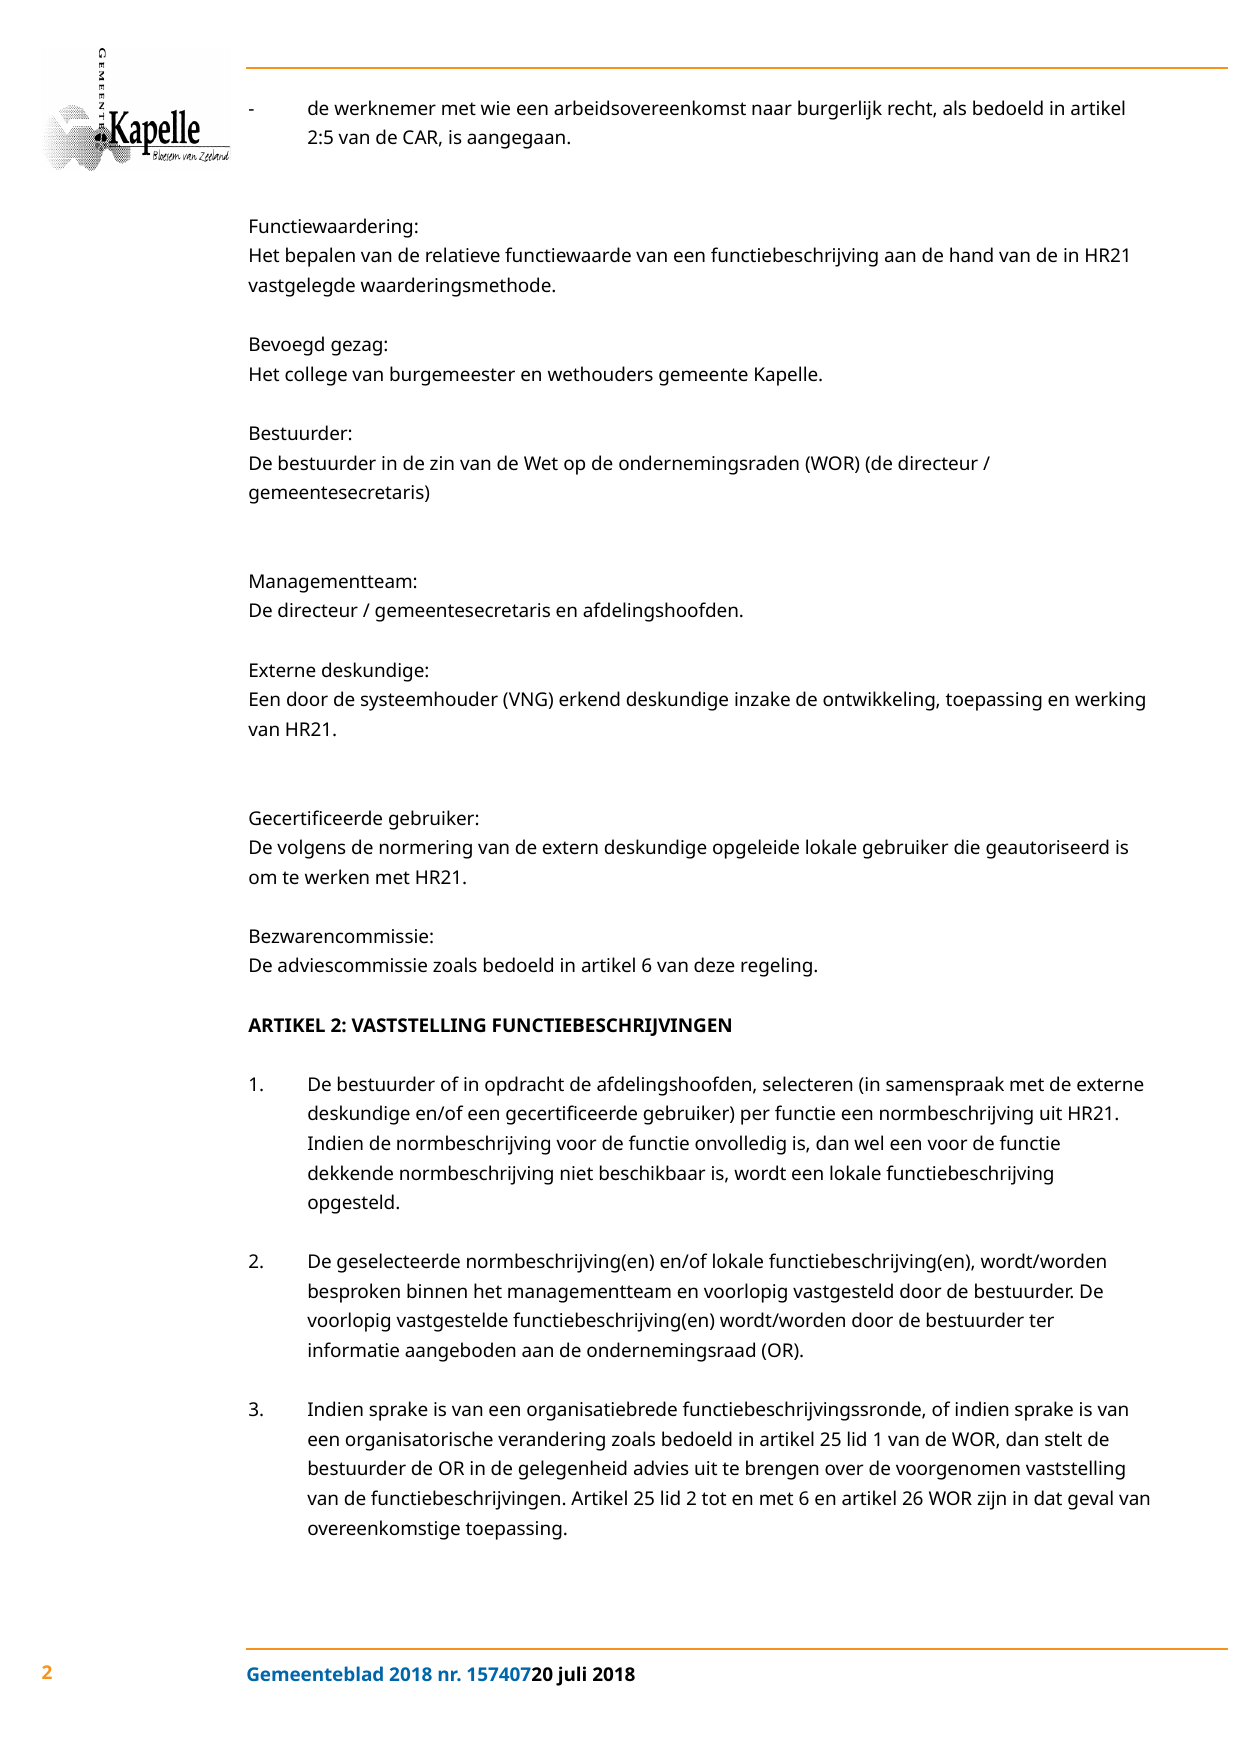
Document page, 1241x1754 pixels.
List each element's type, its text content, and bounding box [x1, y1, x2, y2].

text De adviescommissie zoals bedoeld in artikel 6 van deze regeling. [248, 953, 1152, 978]
text Het college van burgemeester en wethouders gemeente Kapelle. [248, 361, 1152, 387]
list Indien sprake is van een organisatiebrede functiebeschrijvingssronde, of indien sprake is van een organisatorische verandering zoals bedoeld in artikel 25 lid 1 van de WOR, dan stelt de bestuurder de OR in de gelegenheid advies uit te brengen over de voorgenomen vaststelling van de functiebeschrijvingen. Artikel 25 lid 2 tot en met 6 en artikel 26 WOR zijn in dat geval van overeenkomstige toepassing. [248, 1396, 1152, 1541]
text ARTIKEL 2: VASTSTELLING FUNCTIEBESCHRIJVINGEN [248, 1012, 1152, 1038]
list de werknemer met wie een arbeidsovereenkomst naar burgerlijk recht, als bedoeld in artikel 2:5 van de CAR, is aangegaan. [248, 95, 1152, 150]
text Bevoegd gezag: [248, 331, 1152, 357]
text De directeur / gemeentesecretaris en afdelingshoofden. [248, 598, 1152, 623]
text Gecertificeerde gebruiker: [248, 805, 1152, 831]
list De bestuurder of in opdracht de afdelingshoofden, selecteren (in samenspraak met de externe deskundige en/of een gecertificeerde gebruiker) per functie een normbeschrijving uit HR21. Indien de normbeschrijving voor de functie onvolledig is, dan wel een voor de functie dekkende normbeschrijving niet beschikbaar is, wordt een lokale functiebeschrijving opgesteld. [248, 1071, 1152, 1215]
text De volgens de normering van de extern deskundige opgeleide lokale gebruiker die geautoriseerd is om te werken met HR21. [248, 834, 1152, 890]
picture [41, 47, 231, 172]
text Managementteam: [248, 568, 1152, 594]
list De geselecteerde normbeschrijving(en) en/of lokale functiebeschrijving(en), wordt/worden besproken binnen het managementteam en voorlopig vastgesteld door de bestuurder. De voorlopig vastgestelde functiebeschrijving(en) wordt/worden door de bestuurder ter informatie aangeboden aan de ondernemingsraad (OR). [248, 1248, 1152, 1363]
text Bezwarencommissie: [248, 923, 1152, 949]
text De bestuurder in de zin van de Wet op de ondernemingsraden (WOR) (de directeur / gemeentesecretaris) [248, 450, 1152, 505]
text Het bepalen van de relatieve functiewaarde van een functiebeschrijving aan de hand van de in HR21 vastgelegde waarderingsmethode. [248, 243, 1152, 298]
text Externe deskundige: [248, 657, 1152, 683]
text Bestuurder: [248, 420, 1152, 446]
text Functiewaardering: [248, 213, 1152, 239]
text Een door de systeemhouder (VNG) erkend deskundige inzake de ontwikkeling, toepassing en werking van HR21. [248, 686, 1152, 742]
